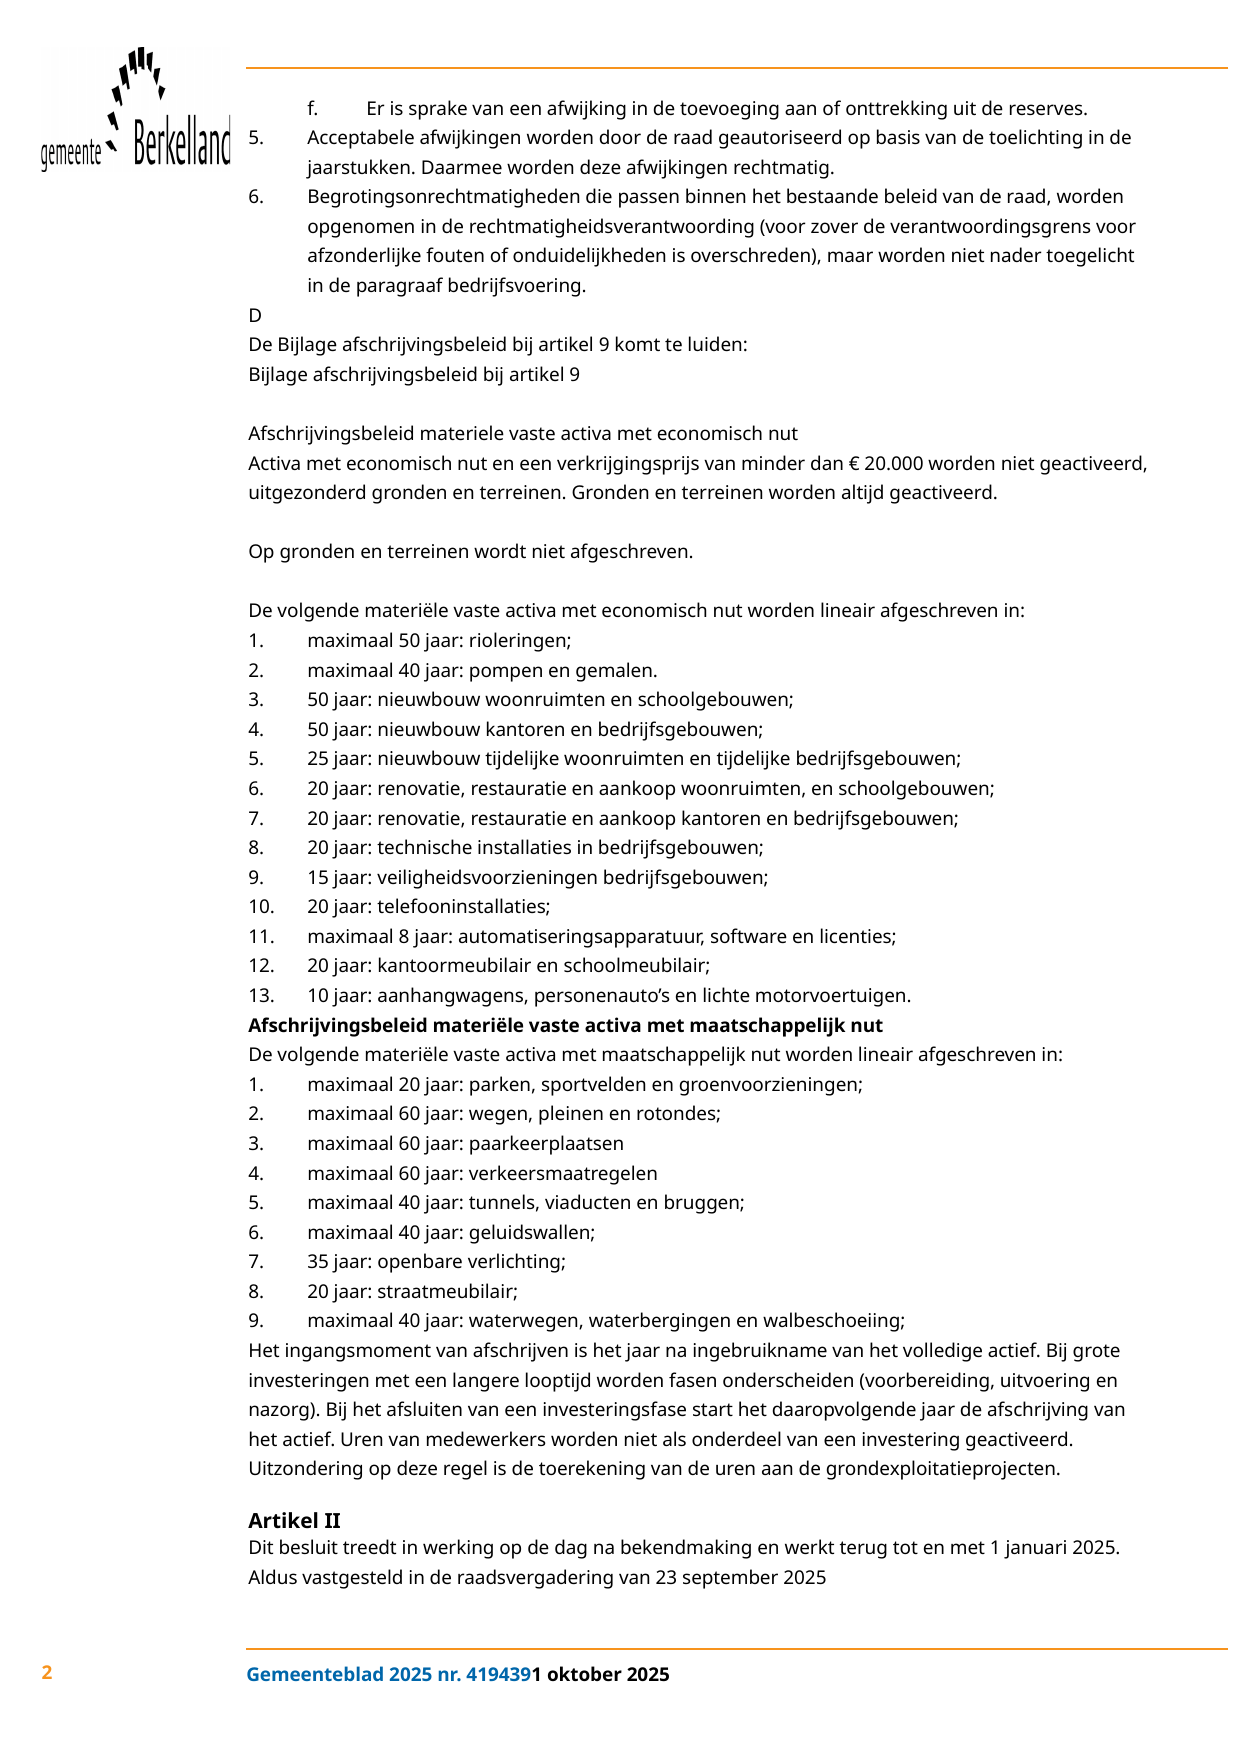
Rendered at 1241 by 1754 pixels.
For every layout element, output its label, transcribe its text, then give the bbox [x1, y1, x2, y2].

list 20 jaar: renovatie, restauratie en aankoop woonruimten, en schoolgebouwen; [248, 775, 1152, 801]
list 50 jaar: nieuwbouw woonruimten en schoolgebouwen; [248, 686, 1152, 712]
list 10 jaar: aanhangwagens, personenauto’s en lichte motorvoertuigen. [248, 982, 1152, 1008]
text Afschrijvingsbeleid materiele vaste activa met economisch nut [248, 420, 1152, 446]
text Dit besluit treedt in werking op de dag na bekendmaking en werkt terug tot en met 1 januari 2025. [248, 1534, 1152, 1560]
text De volgende materiële vaste activa met maatschappelijk nut worden lineair afgeschreven in: [248, 1041, 1152, 1067]
list maximaal 60 jaar: verkeersmaatregelen [248, 1160, 1152, 1186]
list maximaal 40 jaar: geluidswallen; [248, 1219, 1152, 1245]
list maximaal 40 jaar: waterwegen, waterbergingen en walbeschoeiing; [248, 1308, 1152, 1333]
list maximaal 60 jaar: paarkeerplaatsen [248, 1130, 1152, 1156]
text Uitzondering op deze regel is de toerekening van de uren aan de grondexploitatieprojecten. [248, 1456, 1152, 1481]
text Aldus vastgesteld in de raadsvergadering van 23 september 2025 [248, 1564, 1152, 1590]
text Artikel II [248, 1506, 1152, 1534]
list Begrotingsonrechtmatigheden die passen binnen het bestaande beleid van de raad, worden opgenomen in de rechtmatigheidsverantwoording (voor zover de verantwoordingsgrens voor afzonderlijke fouten of onduidelijkheden is overschreden), maar worden niet nader toegelicht in de paragraaf bedrijfsvoering. [248, 183, 1152, 298]
text Op gronden en terreinen wordt niet afgeschreven. [248, 538, 1152, 564]
list 35 jaar: openbare verlichting; [248, 1248, 1152, 1274]
text Afschrijvingsbeleid materiële vaste activa met maatschappelijk nut [248, 1012, 1152, 1038]
list maximaal 40 jaar: tunnels, viaducten en bruggen; [248, 1189, 1152, 1215]
list Er is sprake van een afwijking in de toevoeging aan of onttrekking uit de reserves. [307, 95, 1152, 121]
list 20 jaar: straatmeubilair; [248, 1278, 1152, 1304]
text Het ingangsmoment van afschrijven is het jaar na ingebruikname van het volledige actief. Bij grote investeringen met een langere looptijd worden fasen onderscheiden (voorbereiding, uitvoering en nazorg). Bij het afsluiten van een investeringsfase start het daaropvolgende jaar de afschrijving van het actief. Uren van medewerkers worden niet als onderdeel van een investering geactiveerd. [248, 1337, 1152, 1452]
text Bijlage afschrijvingsbeleid bij artikel 9 [248, 361, 1152, 387]
text De volgende materiële vaste activa met economisch nut worden lineair afgeschreven in: [248, 598, 1152, 623]
list maximaal 20 jaar: parken, sportvelden en groenvoorzieningen; [248, 1071, 1152, 1097]
list 20 jaar: telefooninstallaties; [248, 893, 1152, 919]
list maximaal 60 jaar: wegen, pleinen en rotondes; [248, 1101, 1152, 1126]
text De Bijlage afschrijvingsbeleid bij artikel 9 komt te luiden: [248, 331, 1152, 357]
list 25 jaar: nieuwbouw tijdelijke woonruimten en tijdelijke bedrijfsgebouwen; [248, 746, 1152, 771]
list 20 jaar: renovatie, restauratie en aankoop kantoren en bedrijfsgebouwen; [248, 805, 1152, 831]
list maximaal 8 jaar: automatiseringsapparatuur, software en licenties; [248, 923, 1152, 949]
picture [41, 47, 231, 172]
list maximaal 40 jaar: pompen en gemalen. [248, 657, 1152, 683]
list 50 jaar: nieuwbouw kantoren en bedrijfsgebouwen; [248, 716, 1152, 742]
list 20 jaar: technische installaties in bedrijfsgebouwen; [248, 834, 1152, 860]
list 15 jaar: veiligheidsvoorzieningen bedrijfsgebouwen; [248, 864, 1152, 890]
text Activa met economisch nut en een verkrijgingsprijs van minder dan € 20.000 worden niet geactiveerd, uitgezonderd gronden en terreinen. Gronden en terreinen worden altijd geactiveerd. [248, 450, 1152, 505]
list Acceptabele afwijkingen worden door de raad geautoriseerd op basis van de toelichting in de jaarstukken. Daarmee worden deze afwijkingen rechtmatig. [248, 124, 1152, 180]
list 20 jaar: kantoormeubilair en schoolmeubilair; [248, 953, 1152, 978]
list maximaal 50 jaar: rioleringen; [248, 627, 1152, 653]
text D [248, 302, 1152, 328]
